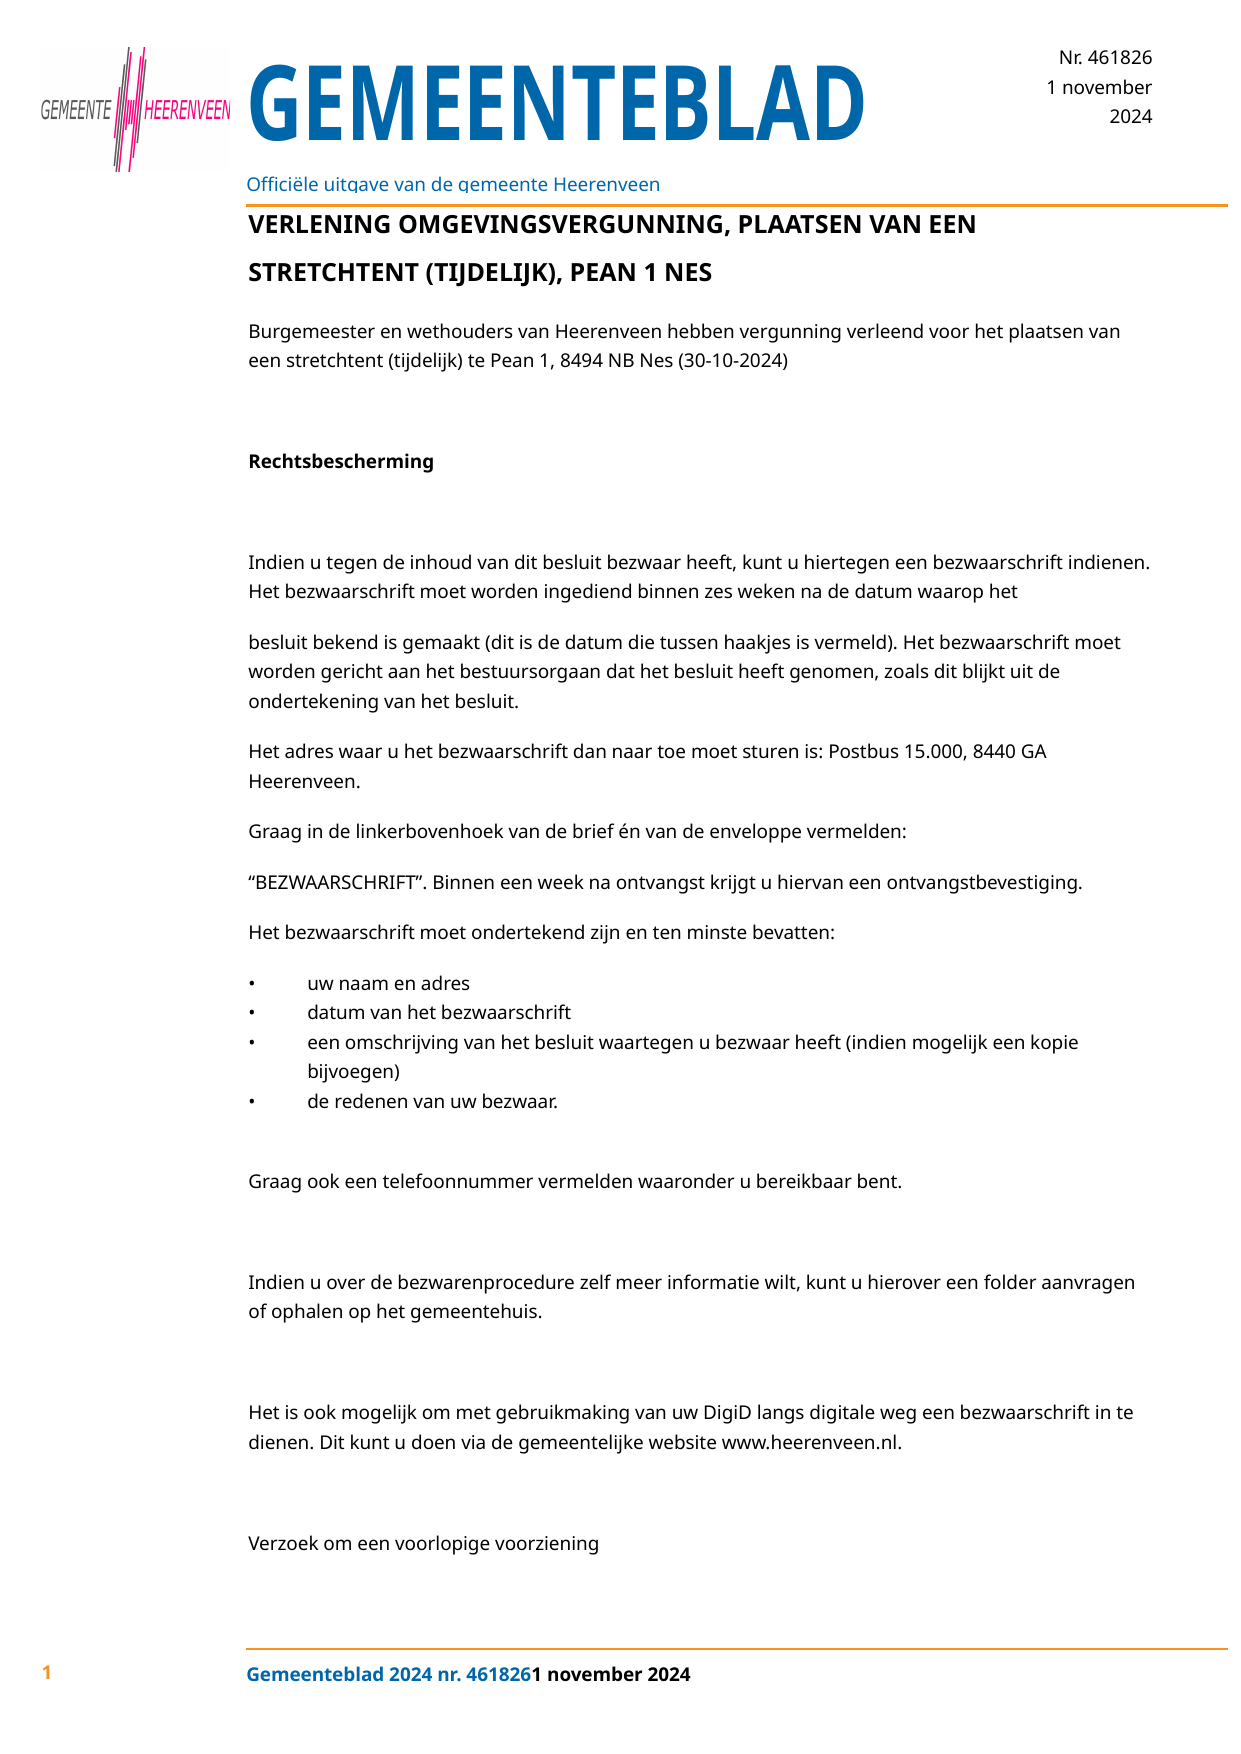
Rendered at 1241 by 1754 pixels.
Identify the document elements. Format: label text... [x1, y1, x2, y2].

text besluit bekend is gemaakt (dit is de datum die tussen haakjes is vermeld). Het bezwaarschrift moet worden gericht aan het bestuursorgaan dat het besluit heeft genomen, zoals dit blijkt uit de ondertekening van het besluit. [248, 629, 1152, 714]
picture [41, 47, 231, 172]
text Het is ook mogelijk om met gebruikmaking van uw DigiD langs digitale weg een bezwaarschrift in te dienen. Dit kunt u doen via de gemeentelijke website www.heerenveen.nl. [248, 1399, 1152, 1455]
text “BEZWAARSCHRIFT”. Binnen een week na ontvangst krijgt u hiervan een ontvangstbevestiging. [248, 869, 1152, 895]
text VERLENING OMGEVINGSVERGUNNING, PLAATSEN VAN EEN STRETCHTENT (TIJDELIJK), PEAN 1 NES [248, 207, 1152, 288]
text Burgemeester en wethouders van Heerenveen hebben vergunning verleend voor het plaatsen van een stretchtent (tijdelijk) te Pean 1, 8494 NB Nes (30-10-2024) [248, 318, 1152, 373]
list de redenen van uw bezwaar. [248, 1088, 1152, 1114]
text Het adres waar u het bezwaarschrift dan naar toe moet sturen is: Postbus 15.000, 8440 GA Heerenveen. [248, 739, 1152, 794]
text Graag ook een telefoonnummer vermelden waaronder u bereikbaar bent. [248, 1168, 1152, 1194]
list uw naam en adres [248, 970, 1152, 996]
list datum van het bezwaarschrift [248, 999, 1152, 1025]
text Graag in de linkerbovenhoek van de brief én van de enveloppe vermelden: [248, 819, 1152, 844]
text Rechtsbescherming [248, 448, 1152, 474]
text Indien u tegen de inhoud van dit besluit bezwaar heeft, kunt u hiertegen een bezwaarschrift indienen. Het bezwaarschrift moet worden ingediend binnen zes weken na de datum waarop het [248, 549, 1152, 604]
text Verzoek om een voorlopige voorziening [248, 1530, 1152, 1556]
text Het bezwaarschrift moet ondertekend zijn en ten minste bevatten: [248, 919, 1152, 945]
text Indien u over de bezwarenprocedure zelf meer informatie wilt, kunt u hierover een folder aanvragen of ophalen op het gemeentehuis. [248, 1269, 1152, 1324]
list een omschrijving van het besluit waartegen u bezwaar heeft (indien mogelijk een kopie bijvoegen) [248, 1029, 1152, 1084]
